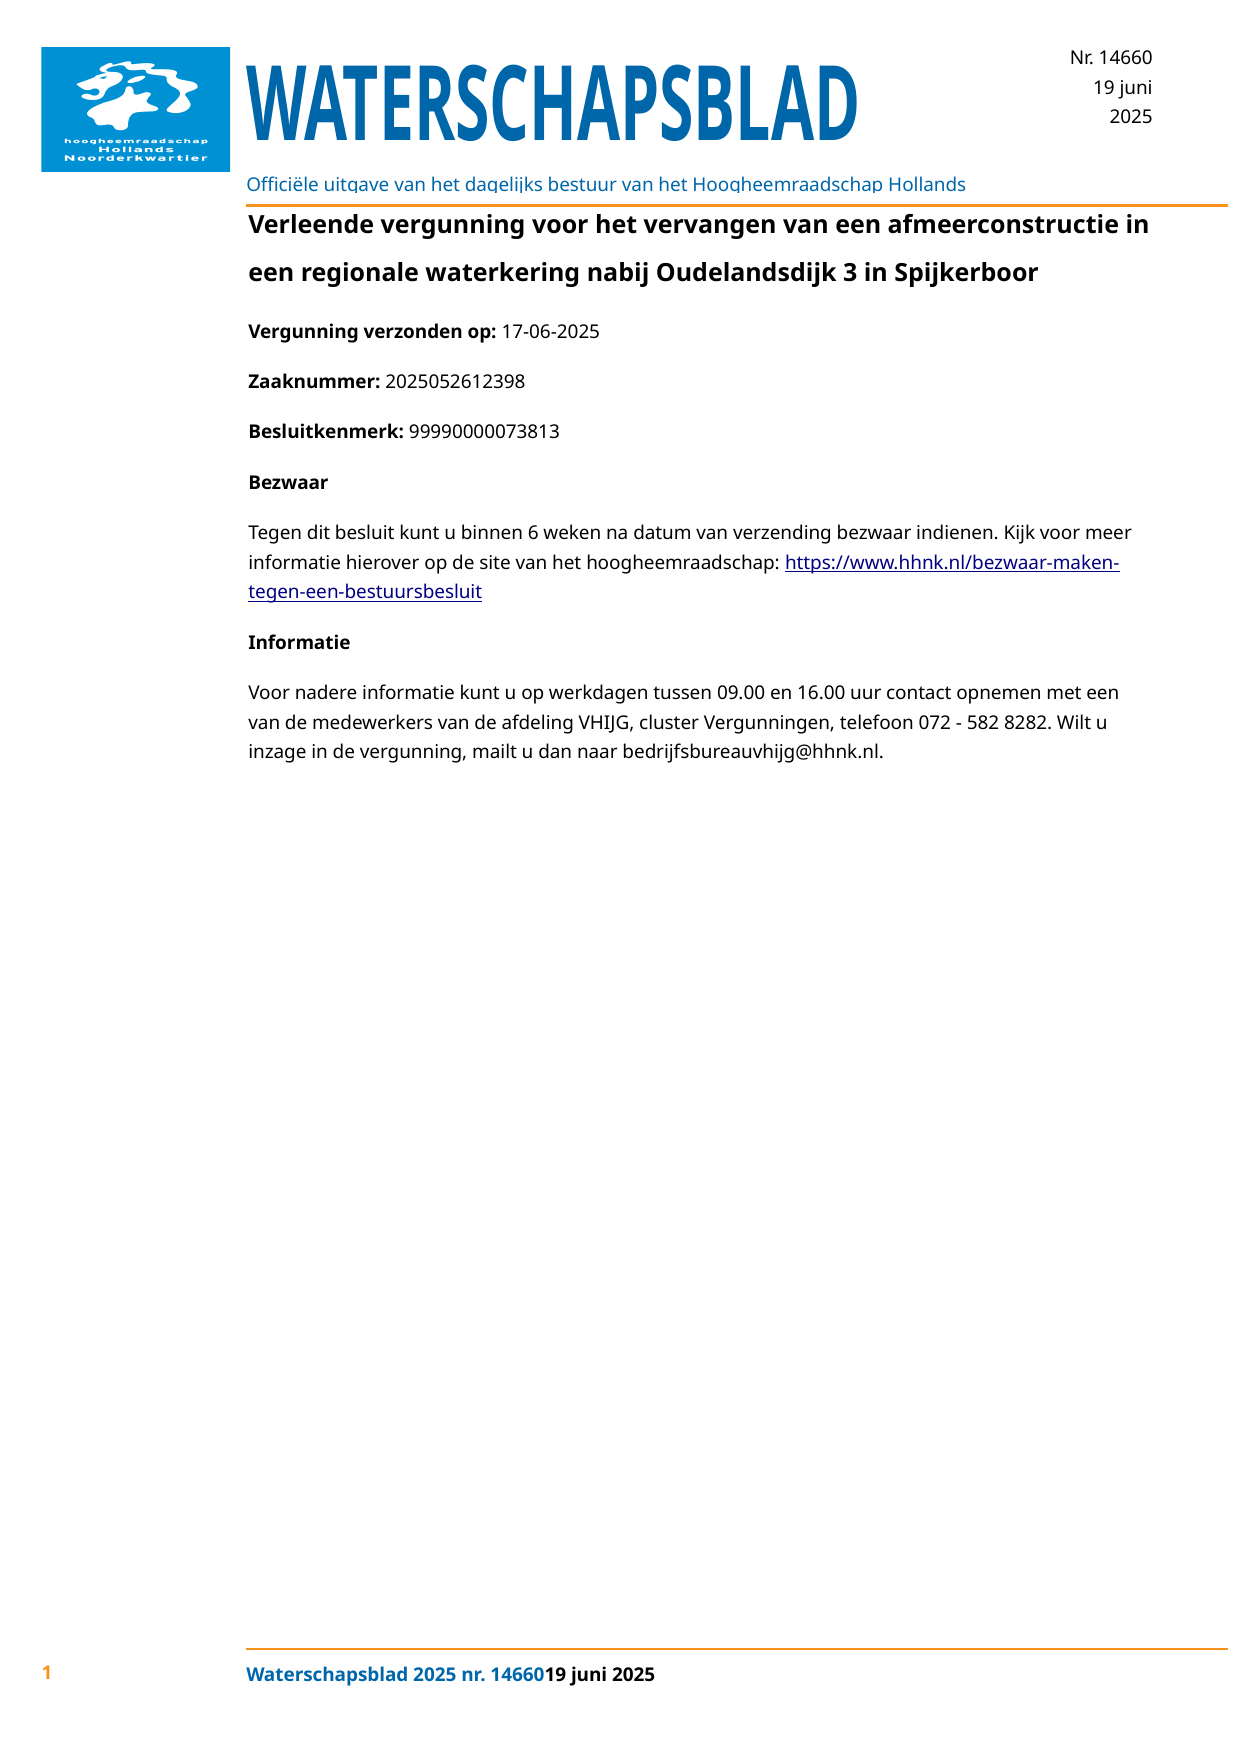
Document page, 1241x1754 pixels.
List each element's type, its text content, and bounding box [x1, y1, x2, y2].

text Informatie [248, 629, 1152, 655]
text Bezwaar [248, 469, 1152, 495]
text Voor nadere informatie kunt u op werkdagen tussen 09.00 en 16.00 uur contact opnemen met een van de medewerkers van de afdeling VHIJG, cluster Vergunningen, telefoon 072 - 582 8282. Wilt u inzage in de vergunning, mailt u dan naar bedrijfsbureauvhijg@hhnk.nl. [248, 679, 1152, 764]
picture [129, 76, 144, 82]
picture [88, 87, 157, 130]
text Zaaknummer: 2025052612398 [248, 368, 1152, 394]
picture [78, 64, 122, 99]
text Verleende vergunning voor het vervangen van een afmeerconstructie in een regionale waterkering nabij Oudelandsdijk 3 in Spijkerboor [248, 207, 1152, 288]
text Besluitkenmerk: 99990000073813 [248, 419, 1152, 444]
text Tegen dit besluit kunt u binnen 6 weken na datum van verzending bezwaar indienen. Kijk voor meer informatie hierover op de site van het hoogheemraadschap: https://www.hhnk.nl/bezwaar-maken-tegen-een-bestuursbesluit [248, 519, 1152, 604]
picture [118, 62, 197, 112]
text Vergunning verzonden op: 17-06-2025 [248, 318, 1152, 344]
